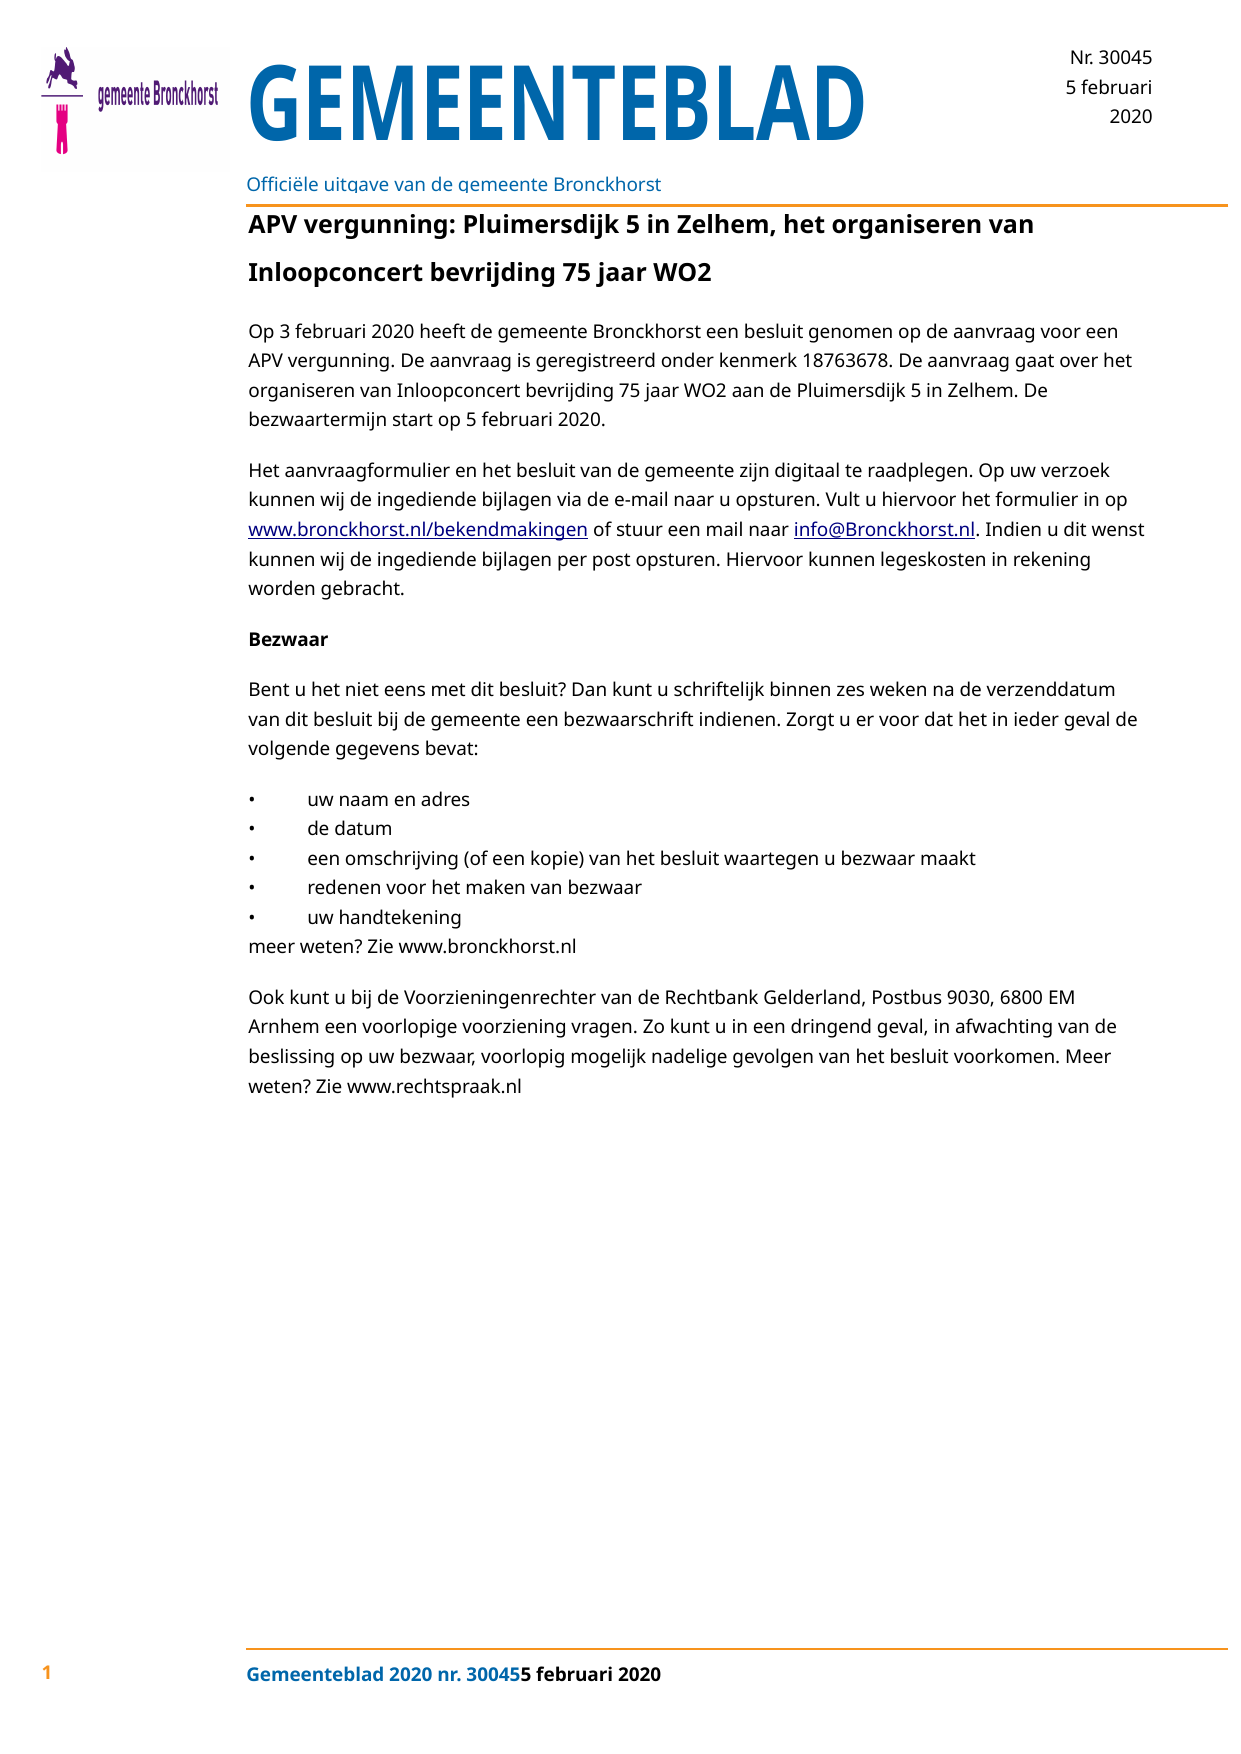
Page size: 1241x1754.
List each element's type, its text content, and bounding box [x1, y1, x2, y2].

text meer weten? Zie www.bronckhorst.nl [248, 934, 1152, 959]
list redenen voor het maken van bezwaar [248, 874, 1152, 900]
list uw naam en adres [248, 786, 1152, 812]
picture [41, 47, 231, 172]
text Op 3 februari 2020 heeft de gemeente Bronckhorst een besluit genomen op de aanvraag voor een APV vergunning. De aanvraag is geregistreerd onder kenmerk 18763678. De aanvraag gaat over het organiseren van Inloopconcert bevrijding 75 jaar WO2 aan de Pluimersdijk 5 in Zelhem. De bezwaartermijn start op 5 februari 2020. [248, 318, 1152, 432]
text Ook kunt u bij de Voorzieningenrechter van de Rechtbank Gelderland, Postbus 9030, 6800 EM Arnhem een voorlopige voorziening vragen. Zo kunt u in een dringend geval, in afwachting van de beslissing op uw bezwaar, voorlopig mogelijk nadelige gevolgen van het besluit voorkomen. Meer weten? Zie www.rechtspraak.nl [248, 984, 1152, 1099]
list de datum [248, 815, 1152, 841]
text APV vergunning: Pluimersdijk 5 in Zelhem, het organiseren van Inloopconcert bevrijding 75 jaar WO2 [248, 207, 1152, 288]
text Bent u het niet eens met dit besluit? Dan kunt u schriftelijk binnen zes weken na de verzenddatum van dit besluit bij de gemeente een bezwaarschrift indienen. Zorgt u er voor dat het in ieder geval de volgende gegevens bevat: [248, 676, 1152, 761]
text Het aanvraagformulier en het besluit van de gemeente zijn digitaal te raadplegen. Op uw verzoek kunnen wij de ingediende bijlagen via de e-mail naar u opsturen. Vult u hiervoor het formulier in op www.bronckhorst.nl/bekendmakingen of stuur een mail naar info@Bronckhorst.nl. Indien u dit wenst kunnen wij de ingediende bijlagen per post opsturen. Hiervoor kunnen legeskosten in rekening worden gebracht. [248, 457, 1152, 601]
list een omschrijving (of een kopie) van het besluit waartegen u bezwaar maakt [248, 845, 1152, 871]
list uw handtekening [248, 904, 1152, 930]
text Bezwaar [248, 626, 1152, 652]
